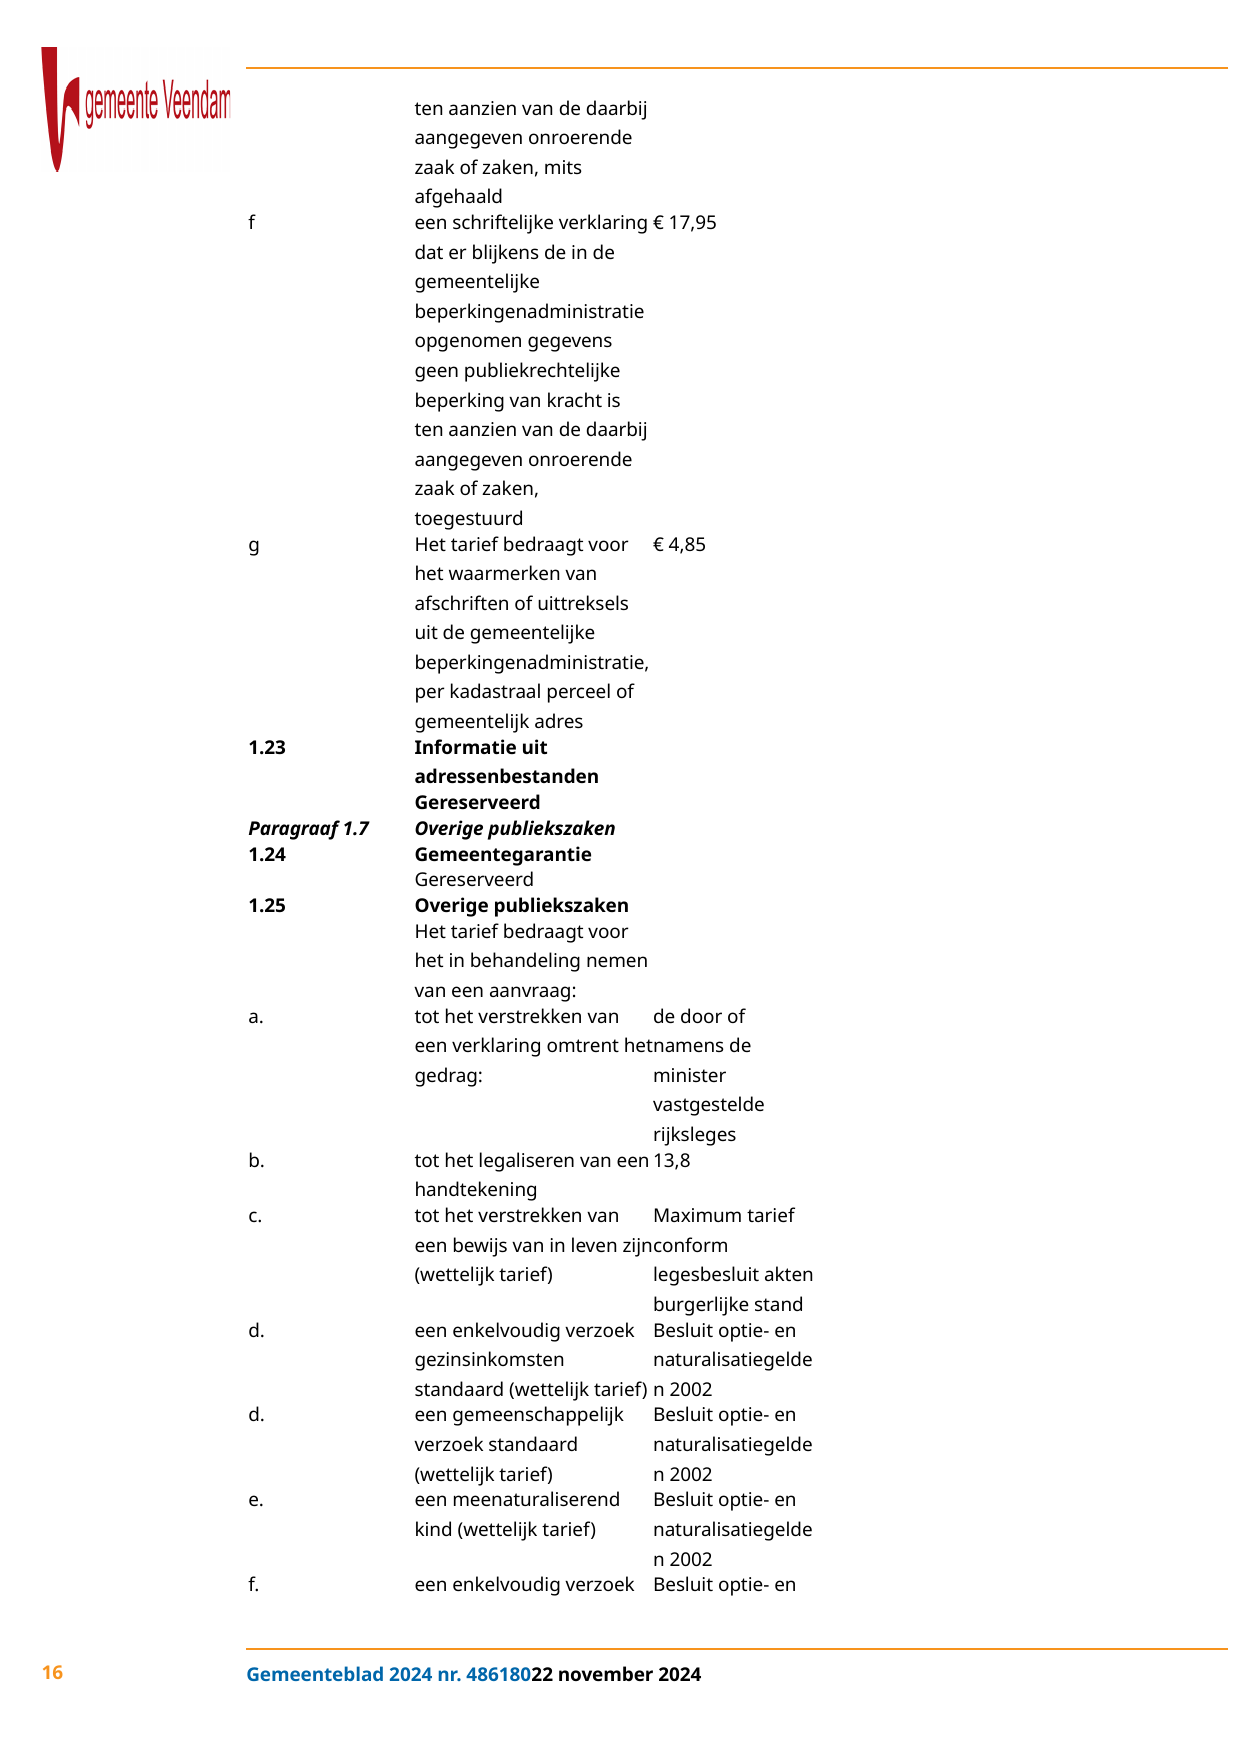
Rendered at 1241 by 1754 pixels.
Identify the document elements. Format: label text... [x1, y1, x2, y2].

table_cell e. [248, 1487, 414, 1571]
table_cell Besluit optie- en naturalisatiegelden 2002 [653, 1317, 819, 1402]
table_cell f [248, 209, 414, 531]
table_cell [985, 1147, 1152, 1202]
table_cell 13,8 [653, 1147, 819, 1202]
table_cell de door of namens de minister vastgestelde rijksleges [653, 1003, 819, 1147]
table_cell [819, 1487, 985, 1571]
table_cell [819, 815, 985, 841]
table_cell Besluit optie- en naturalisatiegelden 2002 [653, 1487, 819, 1571]
table_cell Besluit optie- en [653, 1571, 819, 1597]
table_cell tot het legaliseren van een handtekening [414, 1147, 653, 1202]
table_cell € 17,95 [653, 209, 819, 531]
table_cell een meenaturaliserend kind (wettelijk tarief) [414, 1487, 653, 1571]
table_cell [248, 918, 414, 1003]
table_cell [985, 841, 1152, 867]
table_cell d. [248, 1317, 414, 1402]
table_cell [985, 1571, 1152, 1597]
table_cell [819, 789, 985, 815]
table_cell [985, 209, 1152, 531]
table_cell Informatie uit adressenbestanden [414, 734, 653, 789]
table_cell Besluit optie- en naturalisatiegelden 2002 [653, 1402, 819, 1487]
table_cell [819, 734, 985, 789]
table_cell Gereserveerd [414, 789, 653, 815]
table_cell [819, 1202, 985, 1317]
table_cell [653, 815, 819, 841]
table_cell [653, 867, 819, 892]
table_cell [819, 95, 985, 209]
table_cell Paragraaf 1.7 [248, 815, 414, 841]
table_cell tot het verstrekken van een bewijs van in leven zijn (wettelijk tarief) [414, 1202, 653, 1317]
table_cell [819, 841, 985, 867]
table_cell [985, 867, 1152, 892]
table_cell [985, 1402, 1152, 1487]
table_cell [653, 918, 819, 1003]
table_cell Het tarief bedraagt voor het in behandeling nemen van een aanvraag: [414, 918, 653, 1003]
table_cell ten aanzien van de daarbij aangegeven onroerende zaak of zaken, mits afgehaald [414, 95, 653, 209]
table_cell een enkelvoudig verzoek gezinsinkomsten standaard (wettelijk tarief) [414, 1317, 653, 1402]
table_cell Het tarief bedraagt voor het waarmerken van afschriften of uittreksels uit de gemeentelijke beperkingenadministratie, per kadastraal perceel of gemeentelijk adres [414, 531, 653, 734]
table_cell tot het verstrekken van een verklaring omtrent het gedrag: [414, 1003, 653, 1147]
table_cell [985, 815, 1152, 841]
table_cell [653, 95, 819, 209]
table_cell [985, 918, 1152, 1003]
table_cell een schriftelijke verklaring dat er blijkens de in de gemeentelijke beperkingenadministratie opgenomen gegevens geen publiekrechtelijke beperking van kracht is ten aanzien van de daarbij aangegeven onroerende zaak of zaken, toegestuurd [414, 209, 653, 531]
table_cell c. [248, 1202, 414, 1317]
table_cell [985, 1202, 1152, 1317]
table_cell [819, 892, 985, 918]
table_cell [819, 918, 985, 1003]
table_cell Overige publiekszaken [414, 815, 653, 841]
table_cell 1.25 [248, 892, 414, 918]
table_cell Gemeentegarantie [414, 841, 653, 867]
table_cell 1.24 [248, 841, 414, 867]
table_cell € 4,85 [653, 531, 819, 734]
table_cell [819, 1003, 985, 1147]
table_cell [985, 531, 1152, 734]
table_cell [819, 1317, 985, 1402]
table_cell [985, 1003, 1152, 1147]
table_cell Overige publiekszaken [414, 892, 653, 918]
picture [41, 47, 231, 172]
table_cell f. [248, 1571, 414, 1597]
table_cell [248, 867, 414, 892]
table_cell [819, 1147, 985, 1202]
table_cell [985, 789, 1152, 815]
table_cell [248, 789, 414, 815]
table_cell [653, 841, 819, 867]
table_cell a. [248, 1003, 414, 1147]
table_cell [985, 1487, 1152, 1571]
table_cell [819, 209, 985, 531]
table_cell 1.23 [248, 734, 414, 789]
table_cell [819, 1571, 985, 1597]
table_cell [985, 95, 1152, 209]
table_cell b. [248, 1147, 414, 1202]
table_cell [985, 734, 1152, 789]
table_cell [819, 867, 985, 892]
table_cell Maximum tarief conform legesbesluit akten burgerlijke stand [653, 1202, 819, 1317]
table_cell [653, 789, 819, 815]
table_cell g [248, 531, 414, 734]
table_cell [819, 1402, 985, 1487]
table_cell [985, 892, 1152, 918]
table_cell [653, 734, 819, 789]
table_cell [985, 1317, 1152, 1402]
table_cell Gereserveerd [414, 867, 653, 892]
table_cell [653, 892, 819, 918]
table_cell [248, 95, 414, 209]
table_cell een gemeenschappelijk verzoek standaard (wettelijk tarief) [414, 1402, 653, 1487]
table_cell [819, 531, 985, 734]
table_cell een enkelvoudig verzoek [414, 1571, 653, 1597]
table_cell d. [248, 1402, 414, 1487]
